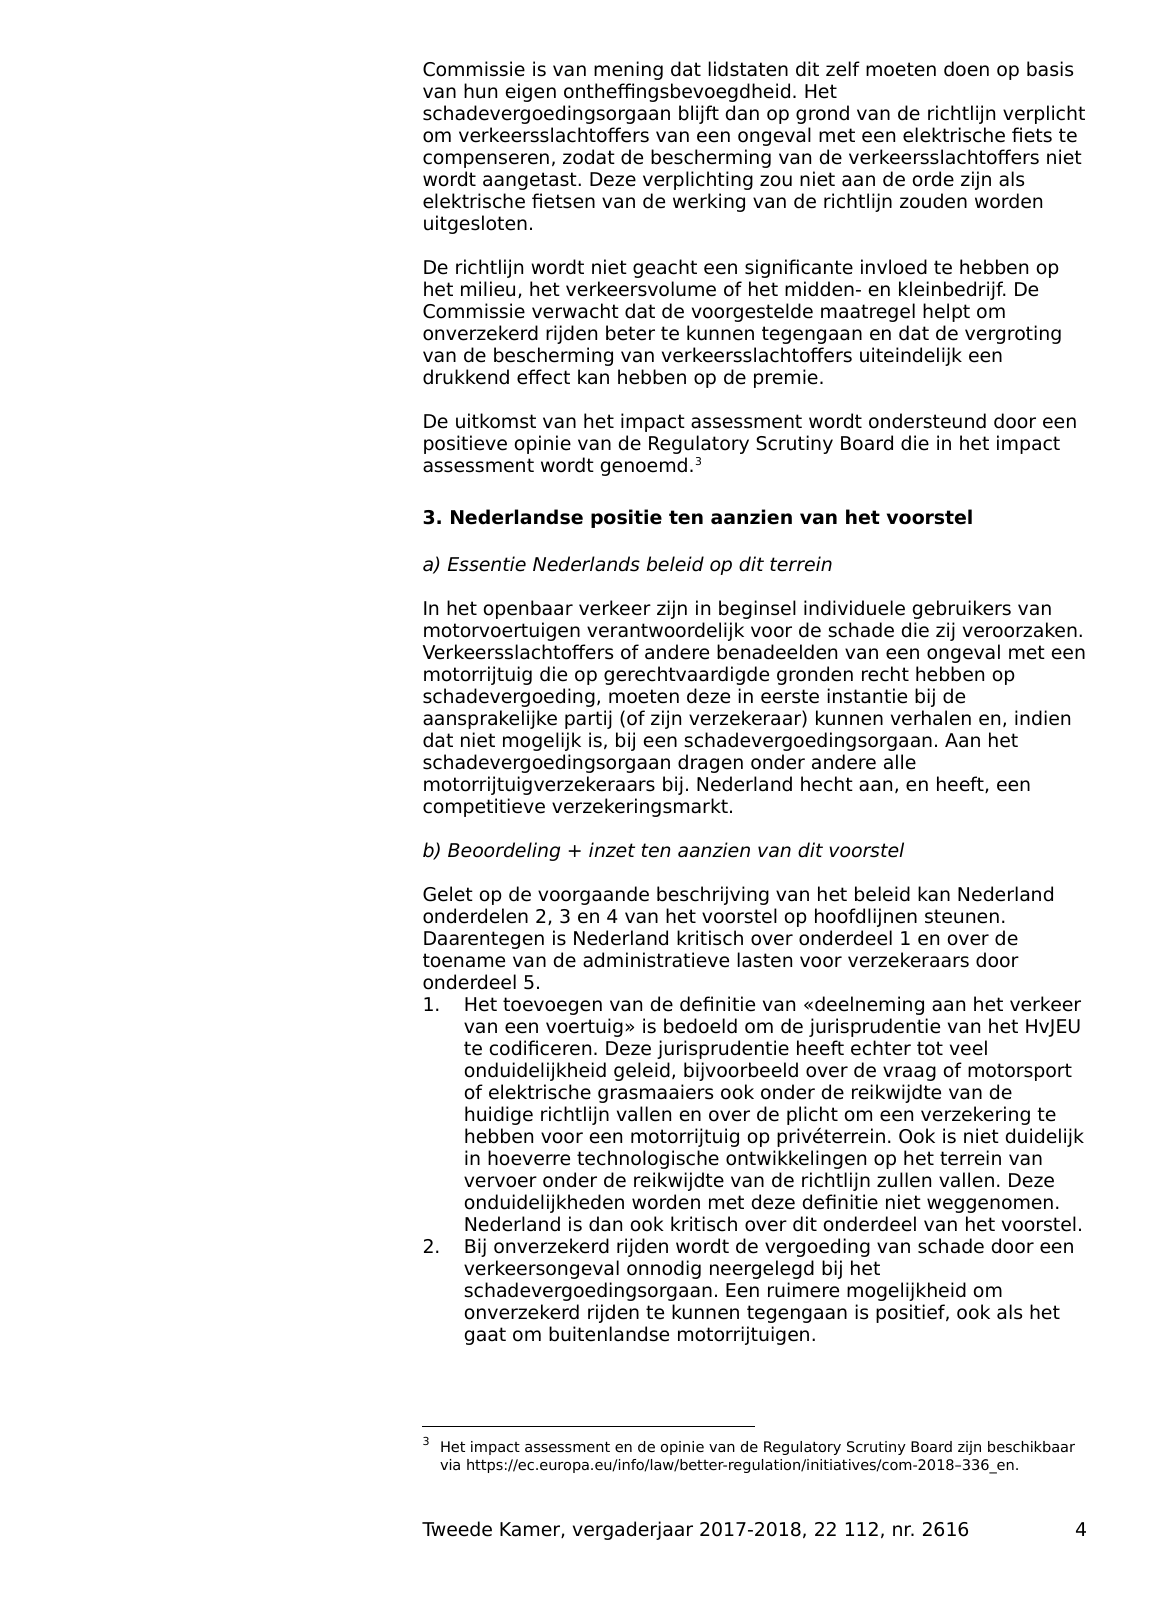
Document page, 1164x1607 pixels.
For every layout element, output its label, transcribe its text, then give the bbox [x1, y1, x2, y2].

subtitle 3. Nederlandse positie ten aanzien van het voorstel [422, 507, 1087, 529]
text 2. Bij onverzekerd rijden wordt de vergoeding van schade door een verkeersongeval onnodig neergelegd bij het schadevergoedingsorgaan. Een ruimere mogelijkheid om onverzekerd rijden te kunnen tegengaan is positief, ook als het gaat om buitenlandse motorrijtuigen. [422, 1236, 1087, 1346]
text 1. Het toevoegen van de definitie van «deelneming aan het verkeer van een voertuig» is bedoeld om de jurisprudentie van het HvJEU te codificeren. Deze jurisprudentie heeft echter tot veel onduidelijkheid geleid, bijvoorbeeld over de vraag of motorsport of elektrische grasmaaiers ook onder de reikwijdte van de huidige richtlijn vallen en over de plicht om een verzekering te hebben voor een motorrijtuig op privéterrein. Ook is niet duidelijk in hoeverre technologische ontwikkelingen op het terrein van vervoer onder de reikwijdte van de richtlijn zullen vallen. Deze onduidelijkheden worden met deze definitie niet weggenomen. Nederland is dan ook kritisch over dit onderdeel van het voorstel. [422, 994, 1087, 1236]
text Het impact assessment en de opinie van de Regulatory Scrutiny Board zijn beschikbaar via https://ec.europa.eu/info/law/better-regulation/initiatives/com-2018–336_en. [422, 1435, 1087, 1474]
text In het openbaar verkeer zijn in beginsel individuele gebruikers van motorvoertuigen verantwoordelijk voor de schade die zij veroorzaken. Verkeersslachtoffers of andere benadeelden van een ongeval met een motorrijtuig die op gerechtvaardigde gronden recht hebben op schadevergoeding, moeten deze in eerste instantie bij de aansprakelijke partij (of zijn verzekeraar) kunnen verhalen en, indien dat niet mogelijk is, bij een schadevergoedingsorgaan. Aan het schadevergoedingsorgaan dragen onder andere alle motorrijtuigverzekeraars bij. Nederland hecht aan, en heeft, een competitieve verzekeringsmarkt. [422, 598, 1087, 818]
text Gelet op de voorgaande beschrijving van het beleid kan Nederland onderdelen 2, 3 en 4 van het voorstel op hoofdlijnen steunen. Daarentegen is Nederland kritisch over onderdeel 1 en over de toename van de administratieve lasten voor verzekeraars door onderdeel 5. [422, 884, 1087, 994]
subtitle b) Beoordeling + inzet ten aanzien van dit voorstel [422, 840, 1087, 862]
text Commissie is van mening dat lidstaten dit zelf moeten doen op basis van hun eigen ontheffingsbevoegdheid. Het schadevergoedingsorgaan blijft dan op grond van de richtlijn verplicht om verkeersslachtoffers van een ongeval met een elektrische fiets te compenseren, zodat de bescherming van de verkeersslachtoffers niet wordt aangetast. Deze verplichting zou niet aan de orde zijn als elektrische fietsen van de werking van de richtlijn zouden worden uitgesloten. [422, 59, 1087, 235]
text De uitkomst van het impact assessment wordt ondersteund door een positieve opinie van de Regulatory Scrutiny Board die in het impact assessment wordt genoemd. [422, 411, 1087, 477]
text De richtlijn wordt niet geacht een significante invloed te hebben op het milieu, het verkeersvolume of het midden- en kleinbedrijf. De Commissie verwacht dat de voorgestelde maatregel helpt om onverzekerd rijden beter te kunnen tegengaan en dat de vergroting van de bescherming van verkeersslachtoffers uiteindelijk een drukkend effect kan hebben op de premie. [422, 257, 1087, 389]
subtitle a) Essentie Nederlands beleid op dit terrein [422, 554, 1087, 576]
